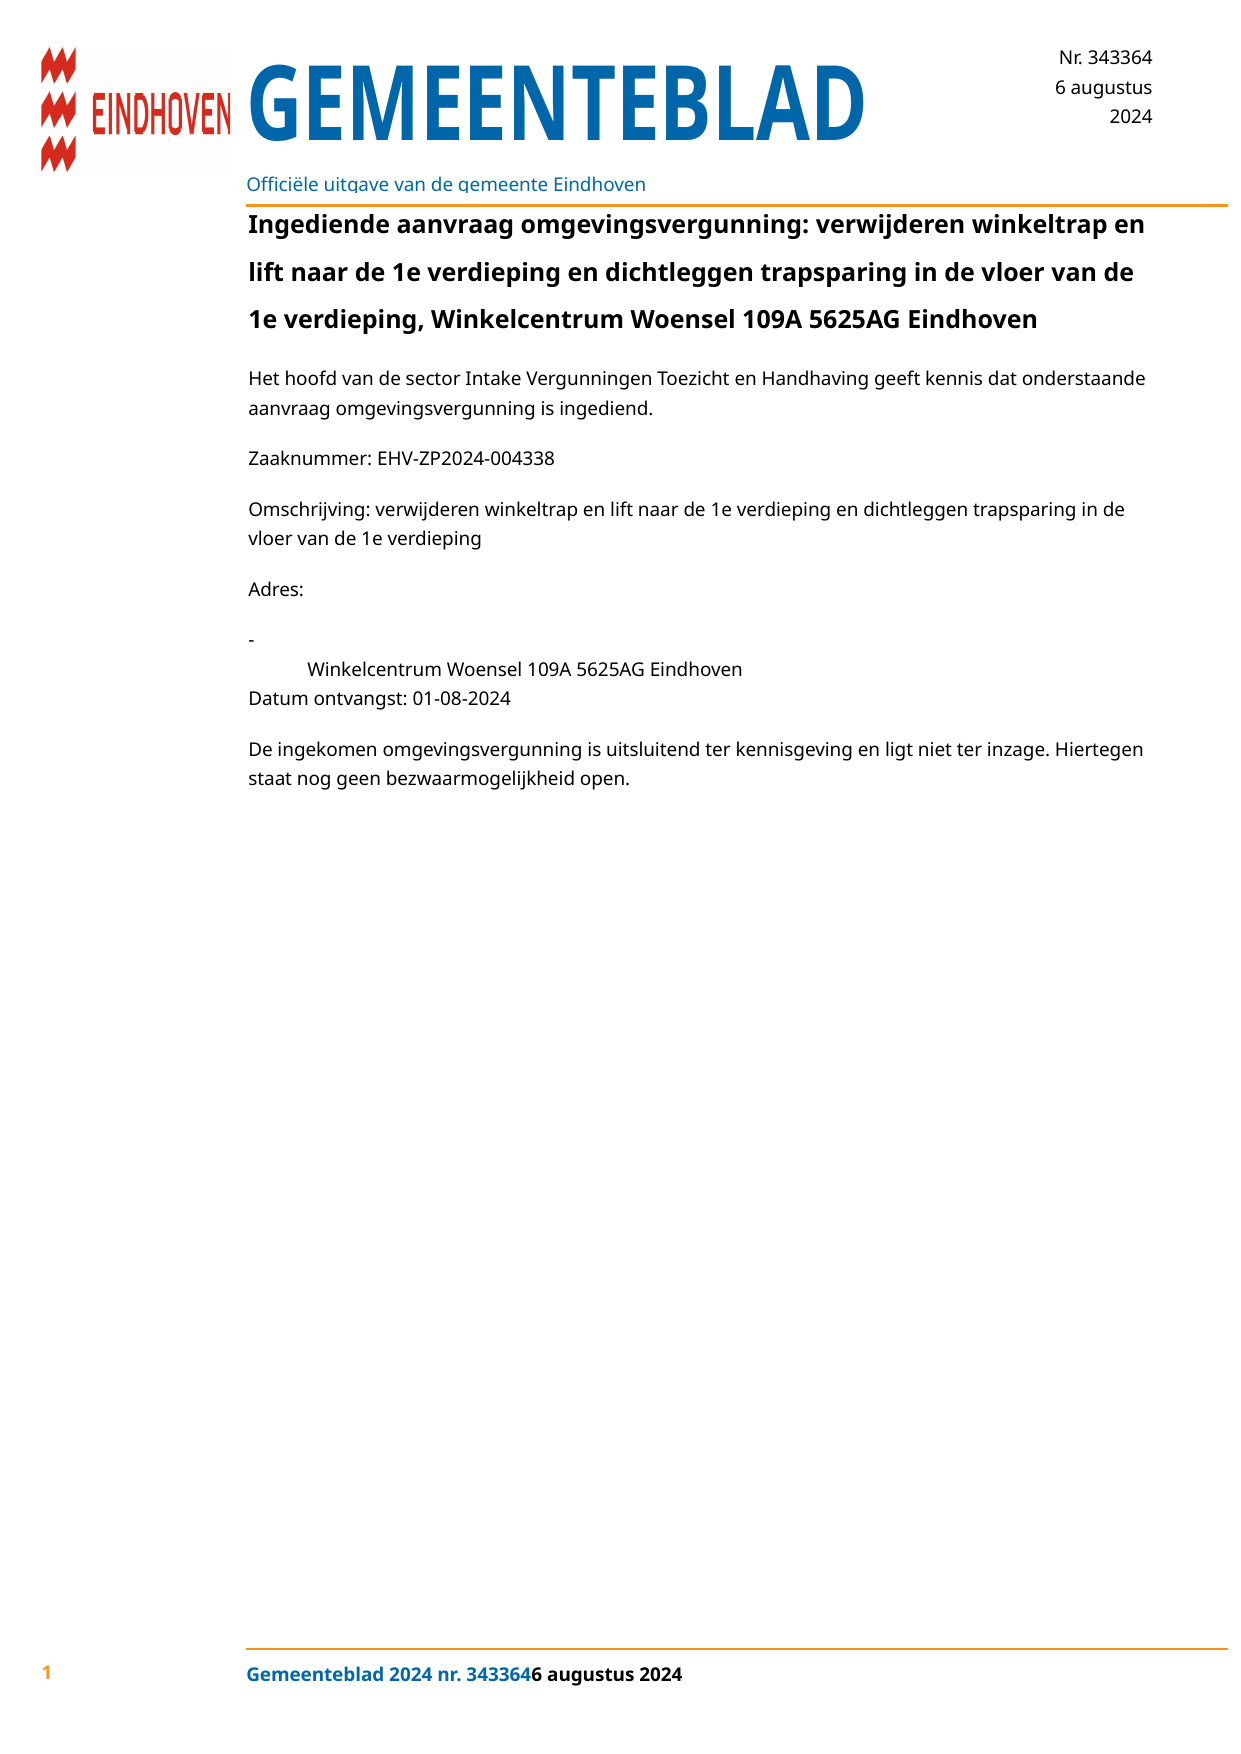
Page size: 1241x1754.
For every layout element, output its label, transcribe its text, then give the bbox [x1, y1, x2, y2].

text Ingediende aanvraag omgevingsvergunning: verwijderen winkeltrap en lift naar de 1e verdieping en dichtleggen trapsparing in de vloer van de 1e verdieping, Winkelcentrum Woensel 109A 5625AG Eindhoven [248, 207, 1152, 336]
text Het hoofd van de sector Intake Vergunningen Toezicht en Handhaving geeft kennis dat onderstaande aanvraag omgevingsvergunning is ingediend. [248, 366, 1152, 421]
picture [41, 47, 231, 172]
text Datum ontvangst: 01-08-2024 [248, 686, 1152, 711]
list Winkelcentrum Woensel 109A 5625AG Eindhoven [248, 656, 1152, 682]
text Omschrijving: verwijderen winkeltrap en lift naar de 1e verdieping en dichtleggen trapsparing in de vloer van de 1e verdieping [248, 496, 1152, 551]
text Adres: [248, 576, 1152, 602]
text De ingekomen omgevingsvergunning is uitsluitend ter kennisgeving en ligt niet ter inzage. Hiertegen staat nog geen bezwaarmogelijkheid open. [248, 736, 1152, 791]
text Zaaknummer: EHV-ZP2024-004338 [248, 446, 1152, 471]
